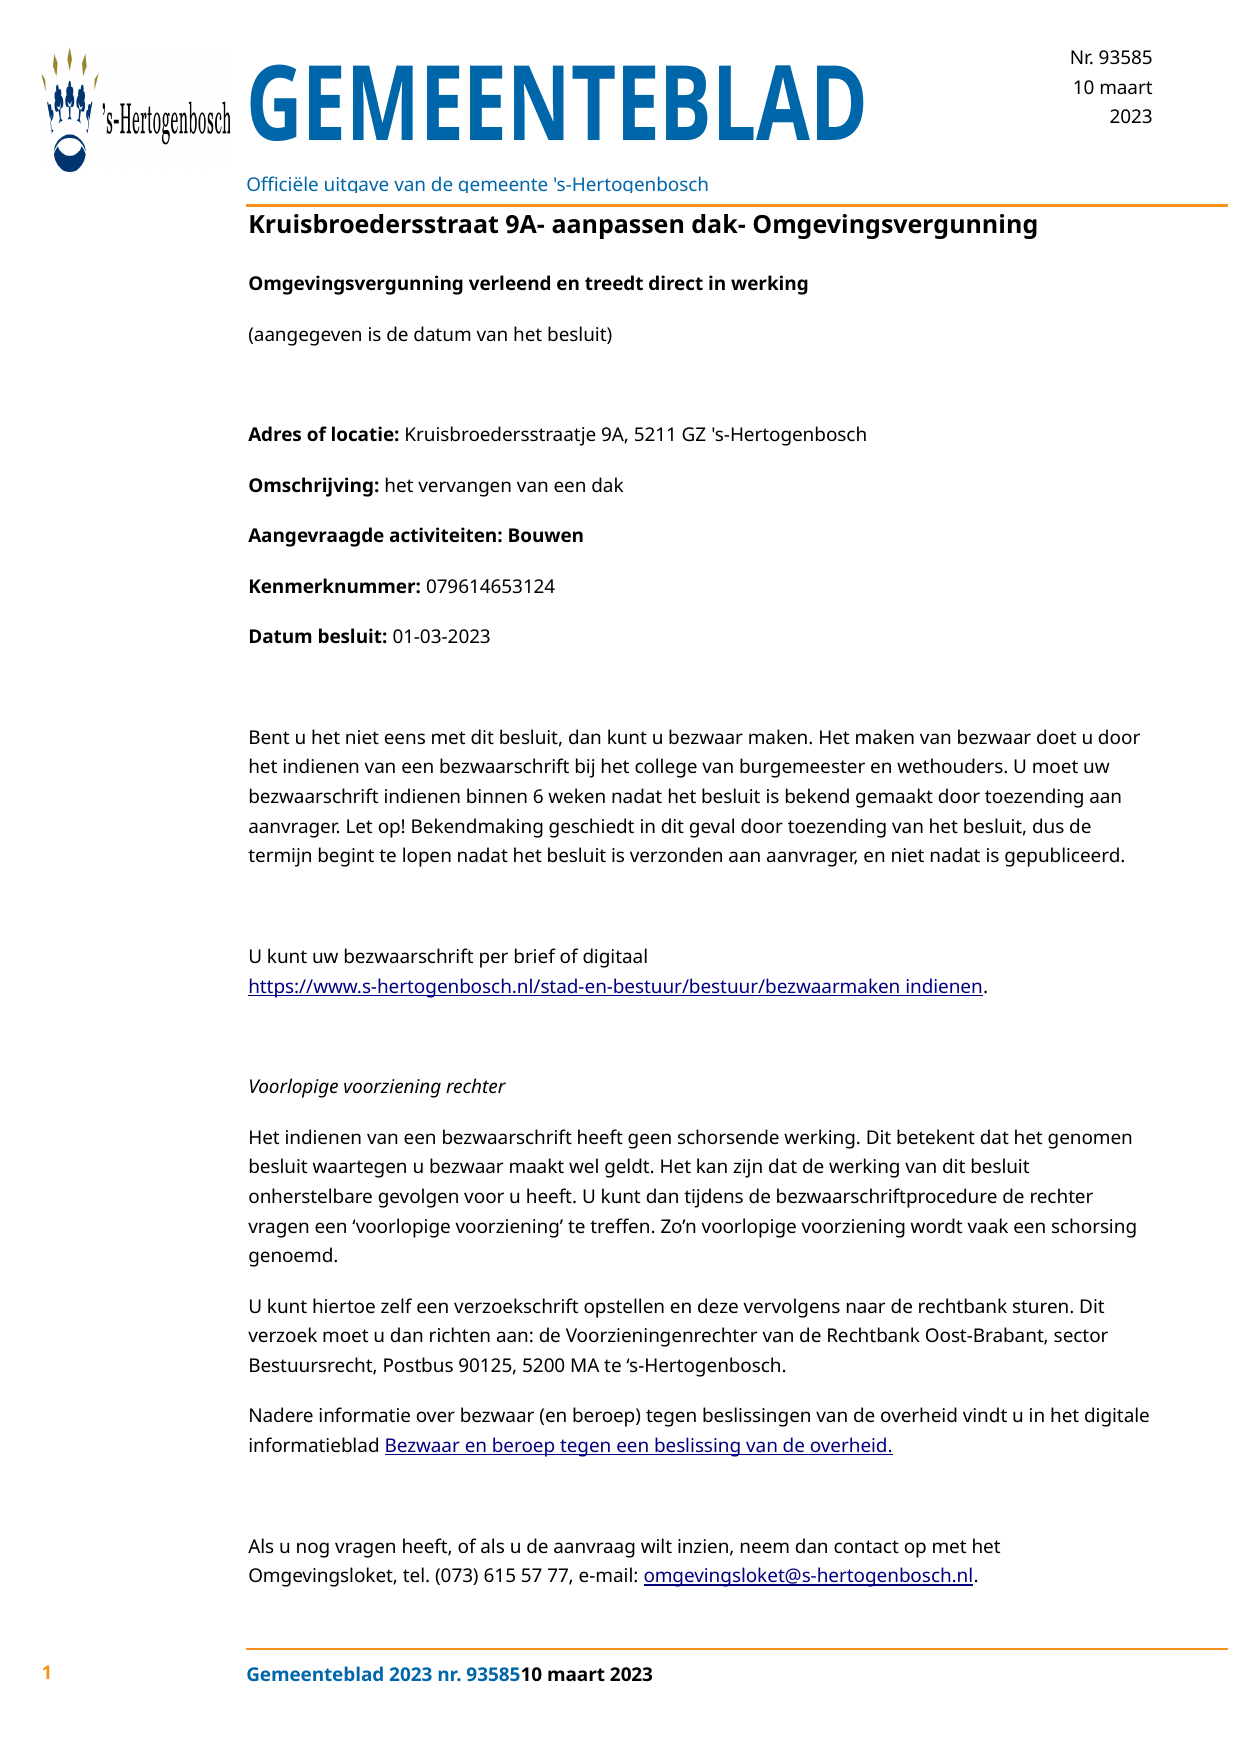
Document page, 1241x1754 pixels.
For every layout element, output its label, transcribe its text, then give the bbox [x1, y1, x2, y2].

text Datum besluit: 01-03-2023 [248, 623, 1152, 649]
text Omgevingsvergunning verleend en treedt direct in werking [248, 270, 1152, 296]
text Voorlopige voorziening rechter [248, 1074, 1152, 1099]
text Kenmerknummer: 079614653124 [248, 573, 1152, 598]
text Kruisbroedersstraat 9A- aanpassen dak- Omgevingsvergunning [248, 207, 1152, 241]
text U kunt uw bezwaarschrift per brief of digitaal https://www.s-hertogenbosch.nl/stad-en-bestuur/bestuur/bezwaarmaken indienen. [248, 943, 1152, 998]
text Adres of locatie: Kruisbroedersstraatje 9A, 5211 GZ 's-Hertogenbosch [248, 422, 1152, 447]
text U kunt hiertoe zelf een verzoekschrift opstellen en deze vervolgens naar de rechtbank sturen. Dit verzoek moet u dan richten aan: de Voorzieningenrechter van de Rechtbank Oost-Brabant, sector Bestuursrecht, Postbus 90125, 5200 MA te ‘s-Hertogenbosch. [248, 1293, 1152, 1378]
text Bent u het niet eens met dit besluit, dan kunt u bezwaar maken. Het maken van bezwaar doet u door het indienen van een bezwaarschrift bij het college van burgemeester en wethouders. U moet uw bezwaarschrift indienen binnen 6 weken nadat het besluit is bekend gemaakt door toezending aan aanvrager. Let op! Bekendmaking geschiedt in dit geval door toezending van het besluit, dus de termijn begint te lopen nadat het besluit is verzonden aan aanvrager, en niet nadat is gepubliceerd. [248, 724, 1152, 868]
text Aangevraagde activiteiten: Bouwen [248, 522, 1152, 548]
picture [41, 47, 231, 172]
text Omschrijving: het vervangen van een dak [248, 472, 1152, 498]
text Nadere informatie over bezwaar (en beroep) tegen beslissingen van de overheid vindt u in het digitale informatieblad Bezwaar en beroep tegen een beslissing van de overheid. [248, 1402, 1152, 1458]
text Als u nog vragen heeft, of als u de aanvraag wilt inzien, neem dan contact op met het Omgevingsloket, tel. (073) 615 57 77, e-mail: omgevingsloket@s-hertogenbosch.nl. [248, 1533, 1152, 1588]
text Het indienen van een bezwaarschrift heeft geen schorsende werking. Dit betekent dat het genomen besluit waartegen u bezwaar maakt wel geldt. Het kan zijn dat de werking van dit besluit onherstelbare gevolgen voor u heeft. U kunt dan tijdens de bezwaarschriftprocedure de rechter vragen een ‘voorlopige voorziening’ te treffen. Zo’n voorlopige voorziening wordt vaak een schorsing genoemd. [248, 1124, 1152, 1268]
text (aangegeven is de datum van het besluit) [248, 321, 1152, 346]
